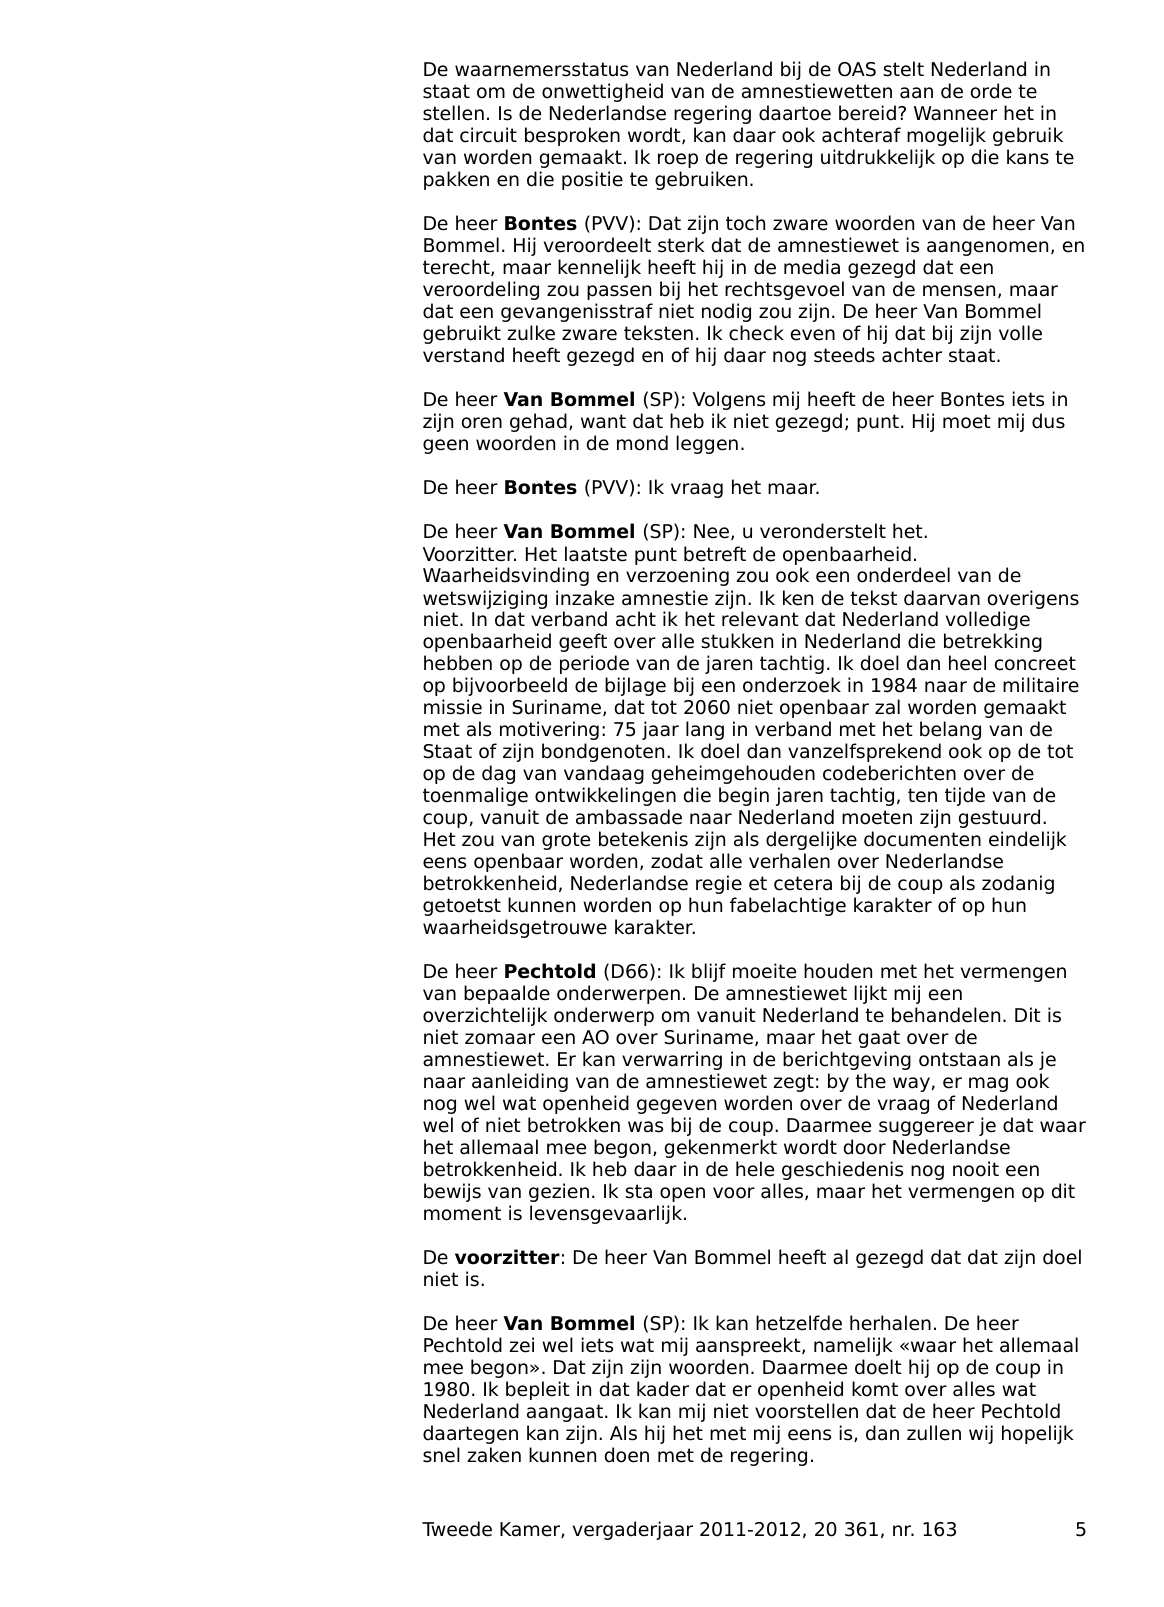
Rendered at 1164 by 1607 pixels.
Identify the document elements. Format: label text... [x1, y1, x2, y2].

text De heer Pechtold (D66): Ik blijf moeite houden met het vermengen van bepaalde onderwerpen. De amnestiewet lijkt mij een overzichtelijk onderwerp om vanuit Nederland te behandelen. Dit is niet zomaar een AO over Suriname, maar het gaat over de amnestiewet. Er kan verwarring in de berichtgeving ontstaan als je naar aanleiding van de amnestiewet zegt: by the way, er mag ook nog wel wat openheid gegeven worden over de vraag of Nederland wel of niet betrokken was bij de coup. Daarmee suggereer je dat waar het allemaal mee begon, gekenmerkt wordt door Nederlandse betrokkenheid. Ik heb daar in de hele geschiedenis nog nooit een bewijs van gezien. Ik sta open voor alles, maar het vermengen op dit moment is levensgevaarlijk. [422, 961, 1087, 1225]
text De heer Van Bommel (SP): Volgens mij heeft de heer Bontes iets in zijn oren gehad, want dat heb ik niet gezegd; punt. Hij moet mij dus geen woorden in de mond leggen. [422, 389, 1087, 455]
text De waarnemersstatus van Nederland bij de OAS stelt Nederland in staat om de onwettigheid van de amnestiewetten aan de orde te stellen. Is de Nederlandse regering daartoe bereid? Wanneer het in dat circuit besproken wordt, kan daar ook achteraf mogelijk gebruik van worden gemaakt. Ik roep de regering uitdrukkelijk op die kans te pakken en die positie te gebruiken. [422, 59, 1087, 191]
text De heer Van Bommel (SP): Ik kan hetzelfde herhalen. De heer Pechtold zei wel iets wat mij aanspreekt, namelijk «waar het allemaal mee begon». Dat zijn zijn woorden. Daarmee doelt hij op de coup in 1980. Ik bepleit in dat kader dat er openheid komt over alles wat Nederland aangaat. Ik kan mij niet voorstellen dat de heer Pechtold daartegen kan zijn. Als hij het met mij eens is, dan zullen wij hopelijk snel zaken kunnen doen met de regering. [422, 1313, 1087, 1467]
text De heer Bontes (PVV): Ik vraag het maar. [422, 477, 1087, 499]
text De voorzitter: De heer Van Bommel heeft al gezegd dat dat zijn doel niet is. [422, 1247, 1087, 1291]
text Voorzitter. Het laatste punt betreft de openbaarheid. Waarheidsvinding en verzoening zou ook een onderdeel van de wetswijziging inzake amnestie zijn. Ik ken de tekst daarvan overigens niet. In dat verband acht ik het relevant dat Nederland volledige openbaarheid geeft over alle stukken in Nederland die betrekking hebben op de periode van de jaren tachtig. Ik doel dan heel concreet op bijvoorbeeld de bijlage bij een onderzoek in 1984 naar de militaire missie in Suriname, dat tot 2060 niet openbaar zal worden gemaakt met als motivering: 75 jaar lang in verband met het belang van de Staat of zijn bondgenoten. Ik doel dan vanzelfsprekend ook op de tot op de dag van vandaag geheimgehouden codeberichten over de toenmalige ontwikkelingen die begin jaren tachtig, ten tijde van de coup, vanuit de ambassade naar Nederland moeten zijn gestuurd. Het zou van grote betekenis zijn als dergelijke documenten eindelijk eens openbaar worden, zodat alle verhalen over Nederlandse betrokkenheid, Nederlandse regie et cetera bij de coup als zodanig getoetst kunnen worden op hun fabelachtige karakter of op hun waarheidsgetrouwe karakter. [422, 543, 1087, 939]
text De heer Van Bommel (SP): Nee, u veronderstelt het. [422, 521, 1087, 543]
text De heer Bontes (PVV): Dat zijn toch zware woorden van de heer Van Bommel. Hij veroordeelt sterk dat de amnestiewet is aangenomen, en terecht, maar kennelijk heeft hij in de media gezegd dat een veroordeling zou passen bij het rechtsgevoel van de mensen, maar dat een gevangenisstraf niet nodig zou zijn. De heer Van Bommel gebruikt zulke zware teksten. Ik check even of hij dat bij zijn volle verstand heeft gezegd en of hij daar nog steeds achter staat. [422, 213, 1087, 367]
